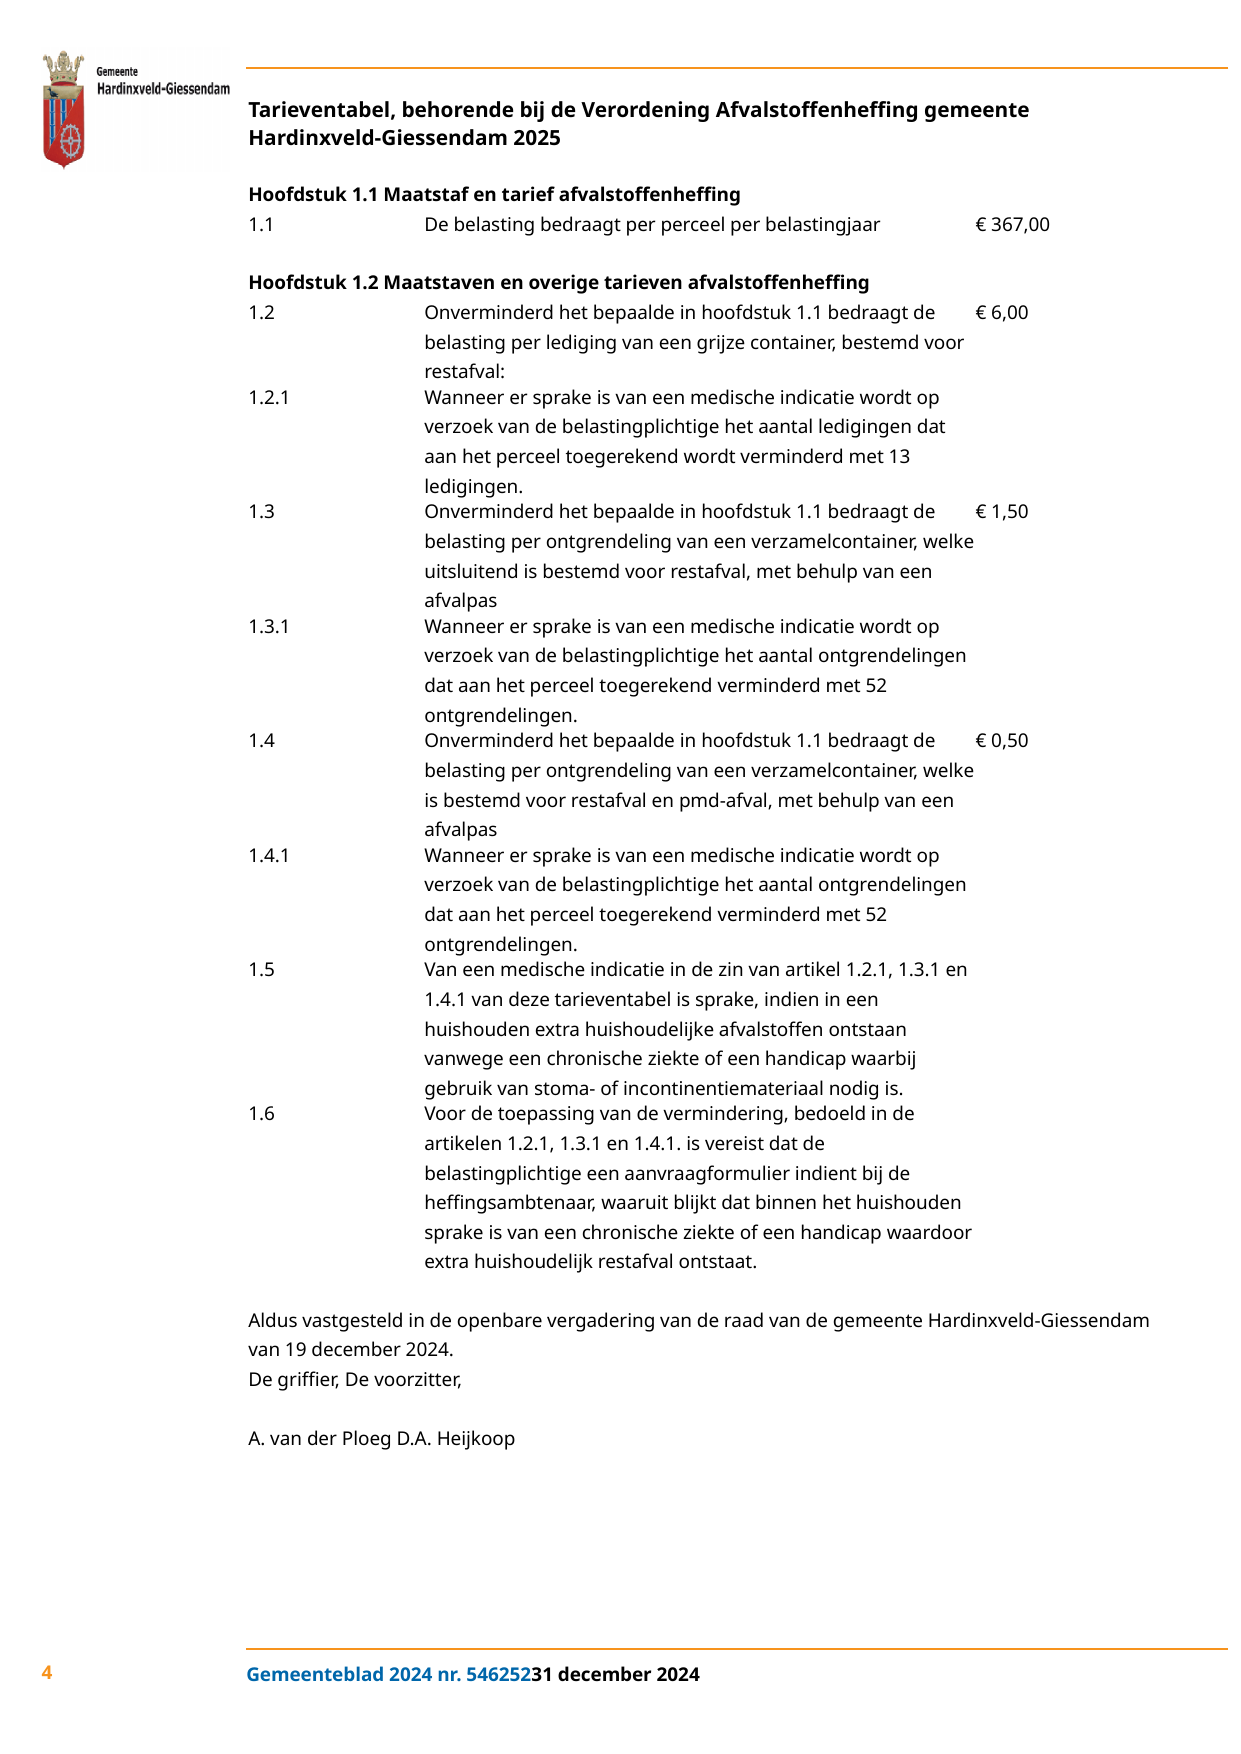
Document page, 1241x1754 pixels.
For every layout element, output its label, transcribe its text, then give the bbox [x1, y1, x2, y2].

table_cell 1.5 [248, 957, 424, 1101]
table_cell Wanneer er sprake is van een medische indicatie wordt op verzoek van de belastingplichtige het aantal ontgrendelingen dat aan het perceel toegerekend verminderd met 52 ontgrendelingen. [424, 613, 975, 728]
table_header De belasting bedraagt per perceel per belastingjaar [424, 211, 975, 237]
table_cell € 1,50 [975, 499, 1152, 613]
table_cell [975, 613, 1152, 728]
text A. van der Ploeg D.A. Heijkoop [248, 1425, 1152, 1451]
table_cell Van een medische indicatie in de zin van artikel 1.2.1, 1.3.1 en 1.4.1 van deze tarieventabel is sprake, indien in een huishouden extra huishoudelijke afvalstoffen ontstaan vanwege een chronische ziekte of een handicap waarbij gebruik van stoma- of incontinentiemateriaal nodig is. [424, 957, 975, 1101]
table_cell Voor de toepassing van de vermindering, bedoeld in de artikelen 1.2.1, 1.3.1 en 1.4.1. is vereist dat de belastingplichtige een aanvraagformulier indient bij de heffingsambtenaar, waaruit blijkt dat binnen het huishouden sprake is van een chronische ziekte of een handicap waardoor extra huishoudelijk restafval ontstaat. [424, 1101, 975, 1274]
table_header € 6,00 [975, 299, 1152, 384]
picture [41, 47, 231, 172]
text Tarieventabel, behorende bij de Verordening Afvalstoffenheffing gemeente Hardinxveld-Giessendam 2025 [248, 95, 1152, 152]
text De griffier, De voorzitter, [248, 1366, 1152, 1392]
table_cell 1.3.1 [248, 613, 424, 728]
table_cell [975, 957, 1152, 1101]
table_header 1.1 [248, 211, 424, 237]
table_cell 1.4.1 [248, 842, 424, 957]
table_cell [975, 384, 1152, 499]
text Hoofdstuk 1.1 Maatstaf en tarief afvalstoffenheffing [248, 181, 1152, 207]
table_cell Wanneer er sprake is van een medische indicatie wordt op verzoek van de belastingplichtige het aantal ledigingen dat aan het perceel toegerekend wordt verminderd met 13 ledigingen. [424, 384, 975, 499]
table_header Onverminderd het bepaalde in hoofdstuk 1.1 bedraagt de belasting per lediging van een grijze container, bestemd voor restafval: [424, 299, 975, 384]
table_cell [975, 1101, 1152, 1274]
text Hoofdstuk 1.2 Maatstaven en overige tarieven afvalstoffenheffing [248, 269, 1152, 295]
table_cell [975, 842, 1152, 957]
table_cell € 0,50 [975, 728, 1152, 842]
table_cell Onverminderd het bepaalde in hoofdstuk 1.1 bedraagt de belasting per ontgrendeling van een verzamelcontainer, welke uitsluitend is bestemd voor restafval, met behulp van een afvalpas [424, 499, 975, 613]
table_cell 1.2.1 [248, 384, 424, 499]
table_header 1.2 [248, 299, 424, 384]
table_cell 1.3 [248, 499, 424, 613]
table_cell 1.4 [248, 728, 424, 842]
text Aldus vastgesteld in de openbare vergadering van de raad van de gemeente Hardinxveld-Giessendam van 19 december 2024. [248, 1307, 1152, 1362]
table_cell Wanneer er sprake is van een medische indicatie wordt op verzoek van de belastingplichtige het aantal ontgrendelingen dat aan het perceel toegerekend verminderd met 52 ontgrendelingen. [424, 842, 975, 957]
table_cell Onverminderd het bepaalde in hoofdstuk 1.1 bedraagt de belasting per ontgrendeling van een verzamelcontainer, welke is bestemd voor restafval en pmd-afval, met behulp van een afvalpas [424, 728, 975, 842]
table_header € 367,00 [975, 211, 1152, 237]
table_cell 1.6 [248, 1101, 424, 1274]
